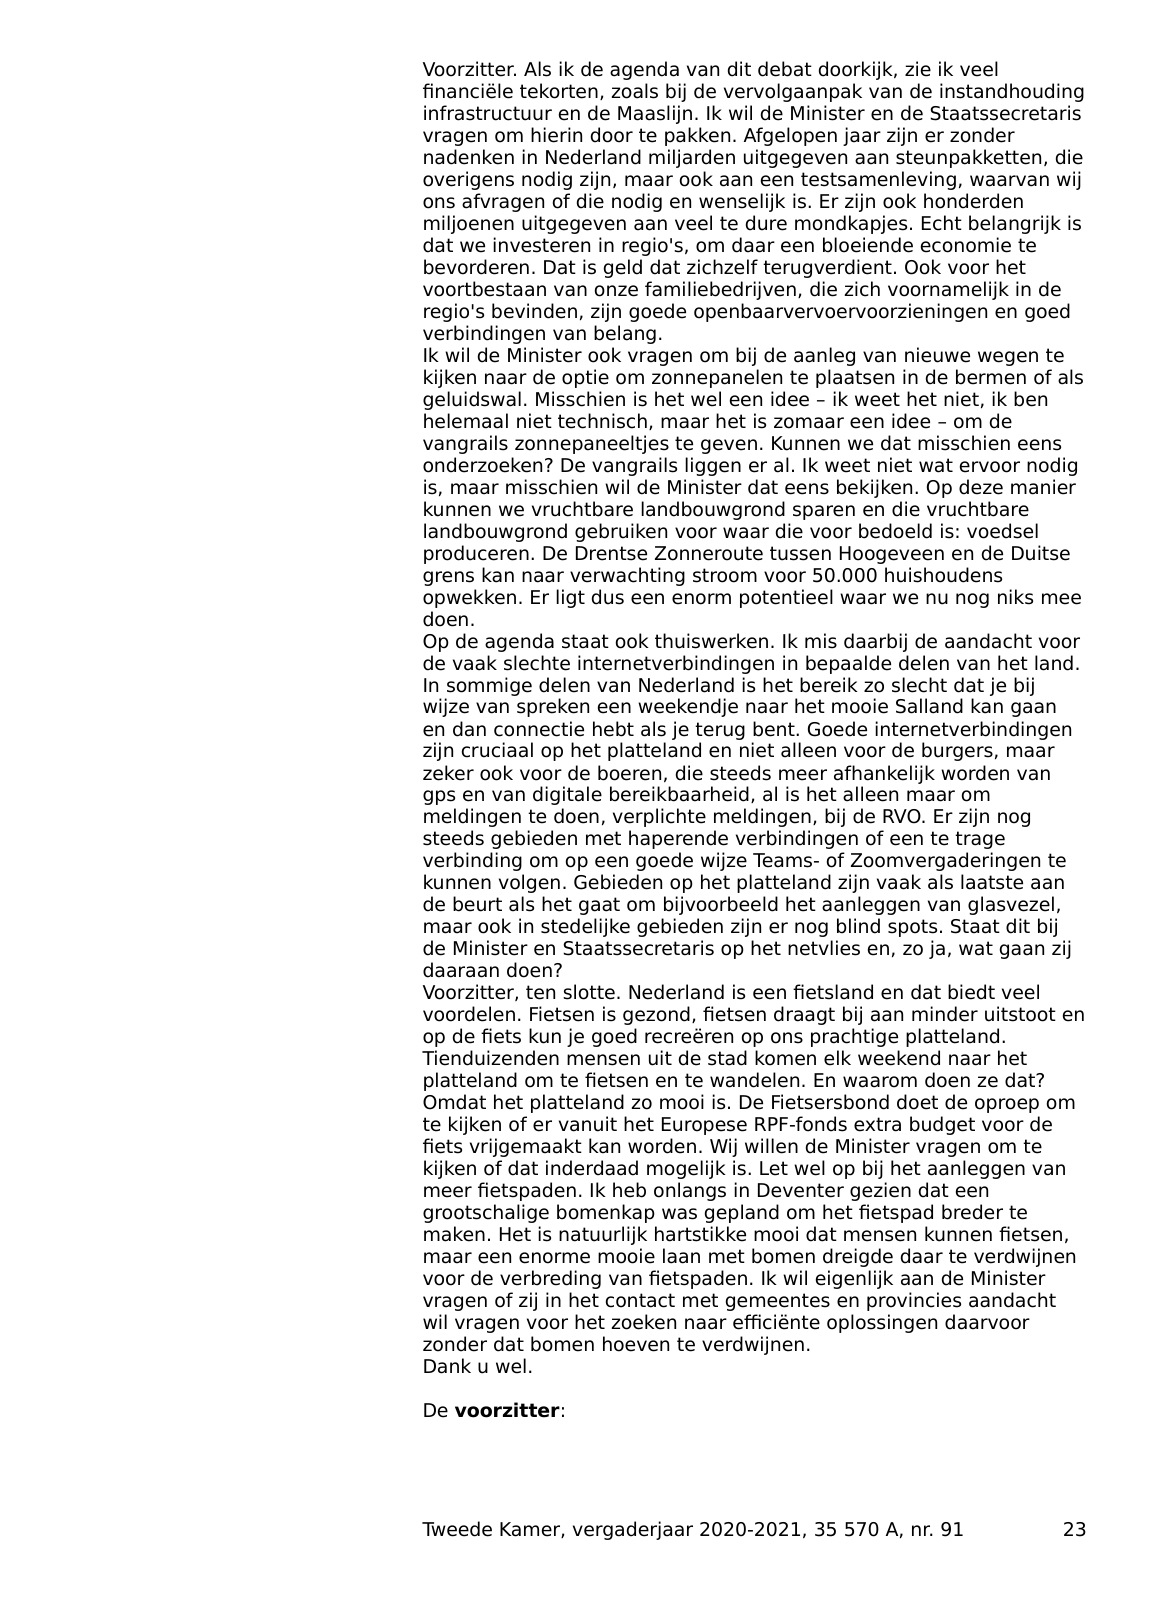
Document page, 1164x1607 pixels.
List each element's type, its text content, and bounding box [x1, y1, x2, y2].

text Dank u wel. [422, 1356, 1087, 1378]
text Op de agenda staat ook thuiswerken. Ik mis daarbij de aandacht voor de vaak slechte internetverbindingen in bepaalde delen van het land. In sommige delen van Nederland is het bereik zo slecht dat je bij wijze van spreken een weekendje naar het mooie Salland kan gaan en dan connectie hebt als je terug bent. Goede internetverbindingen zijn cruciaal op het platteland en niet alleen voor de burgers, maar zeker ook voor de boeren, die steeds meer afhankelijk worden van gps en van digitale bereikbaarheid, al is het alleen maar om meldingen te doen, verplichte meldingen, bij de RVO. Er zijn nog steeds gebieden met haperende verbindingen of een te trage verbinding om op een goede wijze Teams- of Zoomvergaderingen te kunnen volgen. Gebieden op het platteland zijn vaak als laatste aan de beurt als het gaat om bijvoorbeeld het aanleggen van glasvezel, maar ook in stedelijke gebieden zijn er nog blind spots. Staat dit bij de Minister en Staatssecretaris op het netvlies en, zo ja, wat gaan zij daaraan doen? [422, 631, 1087, 982]
text Voorzitter, ten slotte. Nederland is een fietsland en dat biedt veel voordelen. Fietsen is gezond, fietsen draagt bij aan minder uitstoot en op de fiets kun je goed recreëren op ons prachtige platteland. Tienduizenden mensen uit de stad komen elk weekend naar het platteland om te fietsen en te wandelen. En waarom doen ze dat? Omdat het platteland zo mooi is. De Fietsersbond doet de oproep om te kijken of er vanuit het Europese RPF-fonds extra budget voor de fiets vrijgemaakt kan worden. Wij willen de Minister vragen om te kijken of dat inderdaad mogelijk is. Let wel op bij het aanleggen van meer fietspaden. Ik heb onlangs in Deventer gezien dat een grootschalige bomenkap was gepland om het fietspad breder te maken. Het is natuurlijk hartstikke mooi dat mensen kunnen fietsen, maar een enorme mooie laan met bomen dreigde daar te verdwijnen voor de verbreding van fietspaden. Ik wil eigenlijk aan de Minister vragen of zij in het contact met gemeentes en provincies aandacht wil vragen voor het zoeken naar efficiënte oplossingen daarvoor zonder dat bomen hoeven te verdwijnen. [422, 982, 1087, 1356]
text Ik wil de Minister ook vragen om bij de aanleg van nieuwe wegen te kijken naar de optie om zonnepanelen te plaatsen in de bermen of als geluidswal. Misschien is het wel een idee – ik weet het niet, ik ben helemaal niet technisch, maar het is zomaar een idee – om de vangrails zonnepaneeltjes te geven. Kunnen we dat misschien eens onderzoeken? De vangrails liggen er al. Ik weet niet wat ervoor nodig is, maar misschien wil de Minister dat eens bekijken. Op deze manier kunnen we vruchtbare landbouwgrond sparen en die vruchtbare landbouwgrond gebruiken voor waar die voor bedoeld is: voedsel produceren. De Drentse Zonneroute tussen Hoogeveen en de Duitse grens kan naar verwachting stroom voor 50.000 huishoudens opwekken. Er ligt dus een enorm potentieel waar we nu nog niks mee doen. [422, 345, 1087, 631]
text De voorzitter: [422, 1400, 1087, 1422]
text Voorzitter. Als ik de agenda van dit debat doorkijk, zie ik veel financiële tekorten, zoals bij de vervolgaanpak van de instandhouding infrastructuur en de Maaslijn. Ik wil de Minister en de Staatssecretaris vragen om hierin door te pakken. Afgelopen jaar zijn er zonder nadenken in Nederland miljarden uitgegeven aan steunpakketten, die overigens nodig zijn, maar ook aan een testsamenleving, waarvan wij ons afvragen of die nodig en wenselijk is. Er zijn ook honderden miljoenen uitgegeven aan veel te dure mondkapjes. Echt belangrijk is dat we investeren in regio's, om daar een bloeiende economie te bevorderen. Dat is geld dat zichzelf terugverdient. Ook voor het voortbestaan van onze familiebedrijven, die zich voornamelijk in de regio's bevinden, zijn goede openbaarvervoervoorzieningen en goed verbindingen van belang. [422, 59, 1087, 345]
